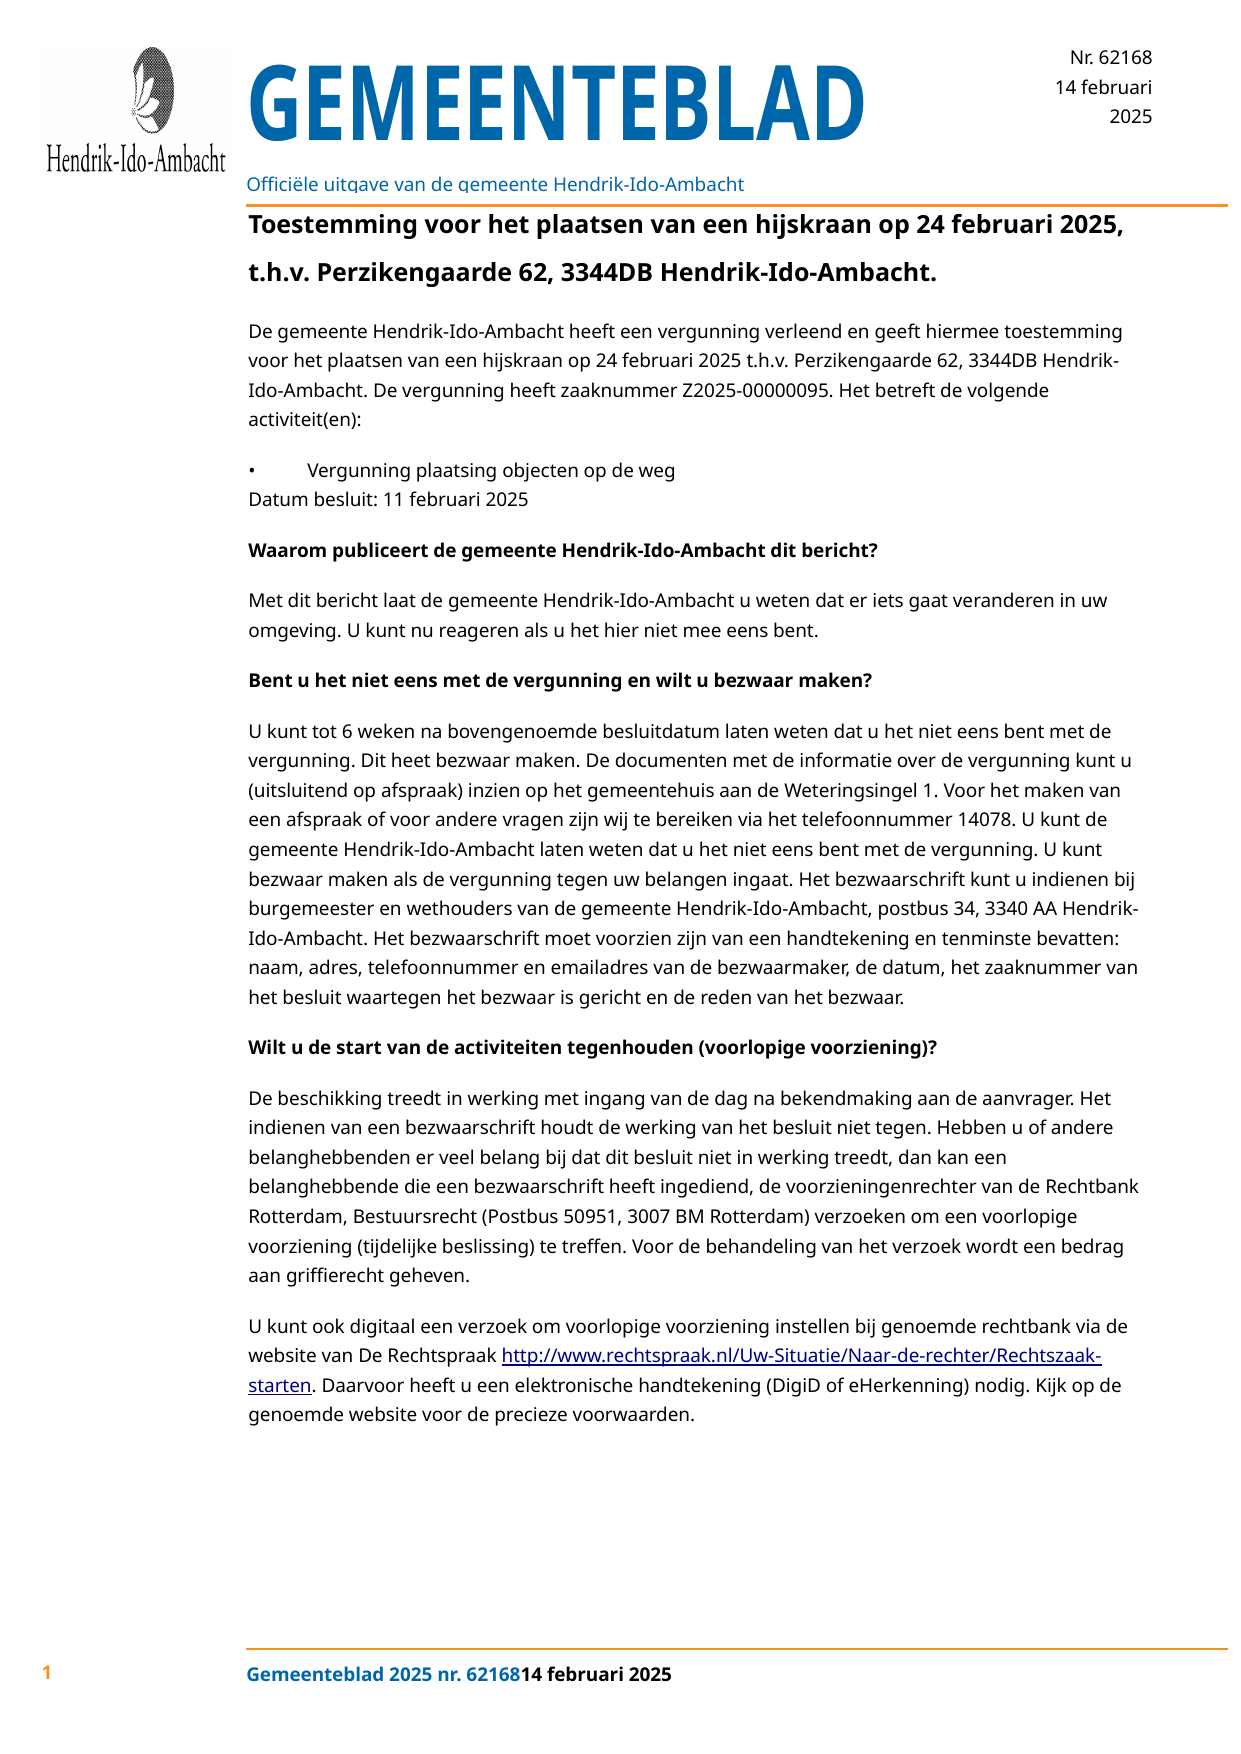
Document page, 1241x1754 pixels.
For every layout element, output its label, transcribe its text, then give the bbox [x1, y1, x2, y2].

text U kunt ook digitaal een verzoek om voorlopige voorziening instellen bij genoemde rechtbank via de website van De Rechtspraak http://www.rechtspraak.nl/Uw-Situatie/Naar-de-rechter/Rechtszaak-starten. Daarvoor heeft u een elektronische handtekening (DigiD of eHerkenning) nodig. Kijk op de genoemde website voor de precieze voorwaarden. [248, 1313, 1152, 1427]
text Met dit bericht laat de gemeente Hendrik-Ido-Ambacht u weten dat er iets gaat veranderen in uw omgeving. U kunt nu reageren als u het hier niet mee eens bent. [248, 587, 1152, 643]
text Waarom publiceert de gemeente Hendrik-Ido-Ambacht dit bericht? [248, 537, 1152, 563]
text Wilt u de start van de activiteiten tegenhouden (voorlopige voorziening)? [248, 1034, 1152, 1060]
text De gemeente Hendrik-Ido-Ambacht heeft een vergunning verleend en geeft hiermee toestemming voor het plaatsen van een hijskraan op 24 februari 2025 t.h.v. Perzikengaarde 62, 3344DB Hendrik-Ido-Ambacht. De vergunning heeft zaaknummer Z2025-00000095. Het betreft de volgende activiteit(en): [248, 318, 1152, 432]
text De beschikking treedt in werking met ingang van de dag na bekendmaking aan de aanvrager. Het indienen van een bezwaarschrift houdt de werking van het besluit niet tegen. Hebben u of andere belanghebbenden er veel belang bij dat dit besluit niet in werking treedt, dan kan een belanghebbende die een bezwaarschrift heeft ingediend, de voorzieningenrechter van de Rechtbank Rotterdam, Bestuursrecht (Postbus 50951, 3007 BM Rotterdam) verzoeken om een voorlopige voorziening (tijdelijke beslissing) te treffen. Voor de behandeling van het verzoek wordt een bedrag aan griffierecht geheven. [248, 1085, 1152, 1288]
text Bent u het niet eens met de vergunning en wilt u bezwaar maken? [248, 667, 1152, 693]
list Vergunning plaatsing objecten op de weg [248, 457, 1152, 483]
text Toestemming voor het plaatsen van een hijskraan op 24 februari 2025, t.h.v. Perzikengaarde 62, 3344DB Hendrik-Ido-Ambacht. [248, 207, 1152, 288]
text U kunt tot 6 weken na bovengenoemde besluitdatum laten weten dat u het niet eens bent met de vergunning. Dit heet bezwaar maken. De documenten met de informatie over de vergunning kunt u (uitsluitend op afspraak) inzien op het gemeentehuis aan de Weteringsingel 1. Voor het maken van een afspraak of voor andere vragen zijn wij te bereiken via het telefoonnummer 14078. U kunt de gemeente Hendrik-Ido-Ambacht laten weten dat u het niet eens bent met de vergunning. U kunt bezwaar maken als de vergunning tegen uw belangen ingaat. Het bezwaarschrift kunt u indienen bij burgemeester en wethouders van de gemeente Hendrik-Ido-Ambacht, postbus 34, 3340 AA Hendrik-Ido-Ambacht. Het bezwaarschrift moet voorzien zijn van een handtekening en tenminste bevatten: naam, adres, telefoonnummer en emailadres van de bezwaarmaker, de datum, het zaaknummer van het besluit waartegen het bezwaar is gericht en de reden van het bezwaar. [248, 718, 1152, 1010]
text Datum besluit: 11 februari 2025 [248, 487, 1152, 512]
picture [41, 47, 231, 172]
